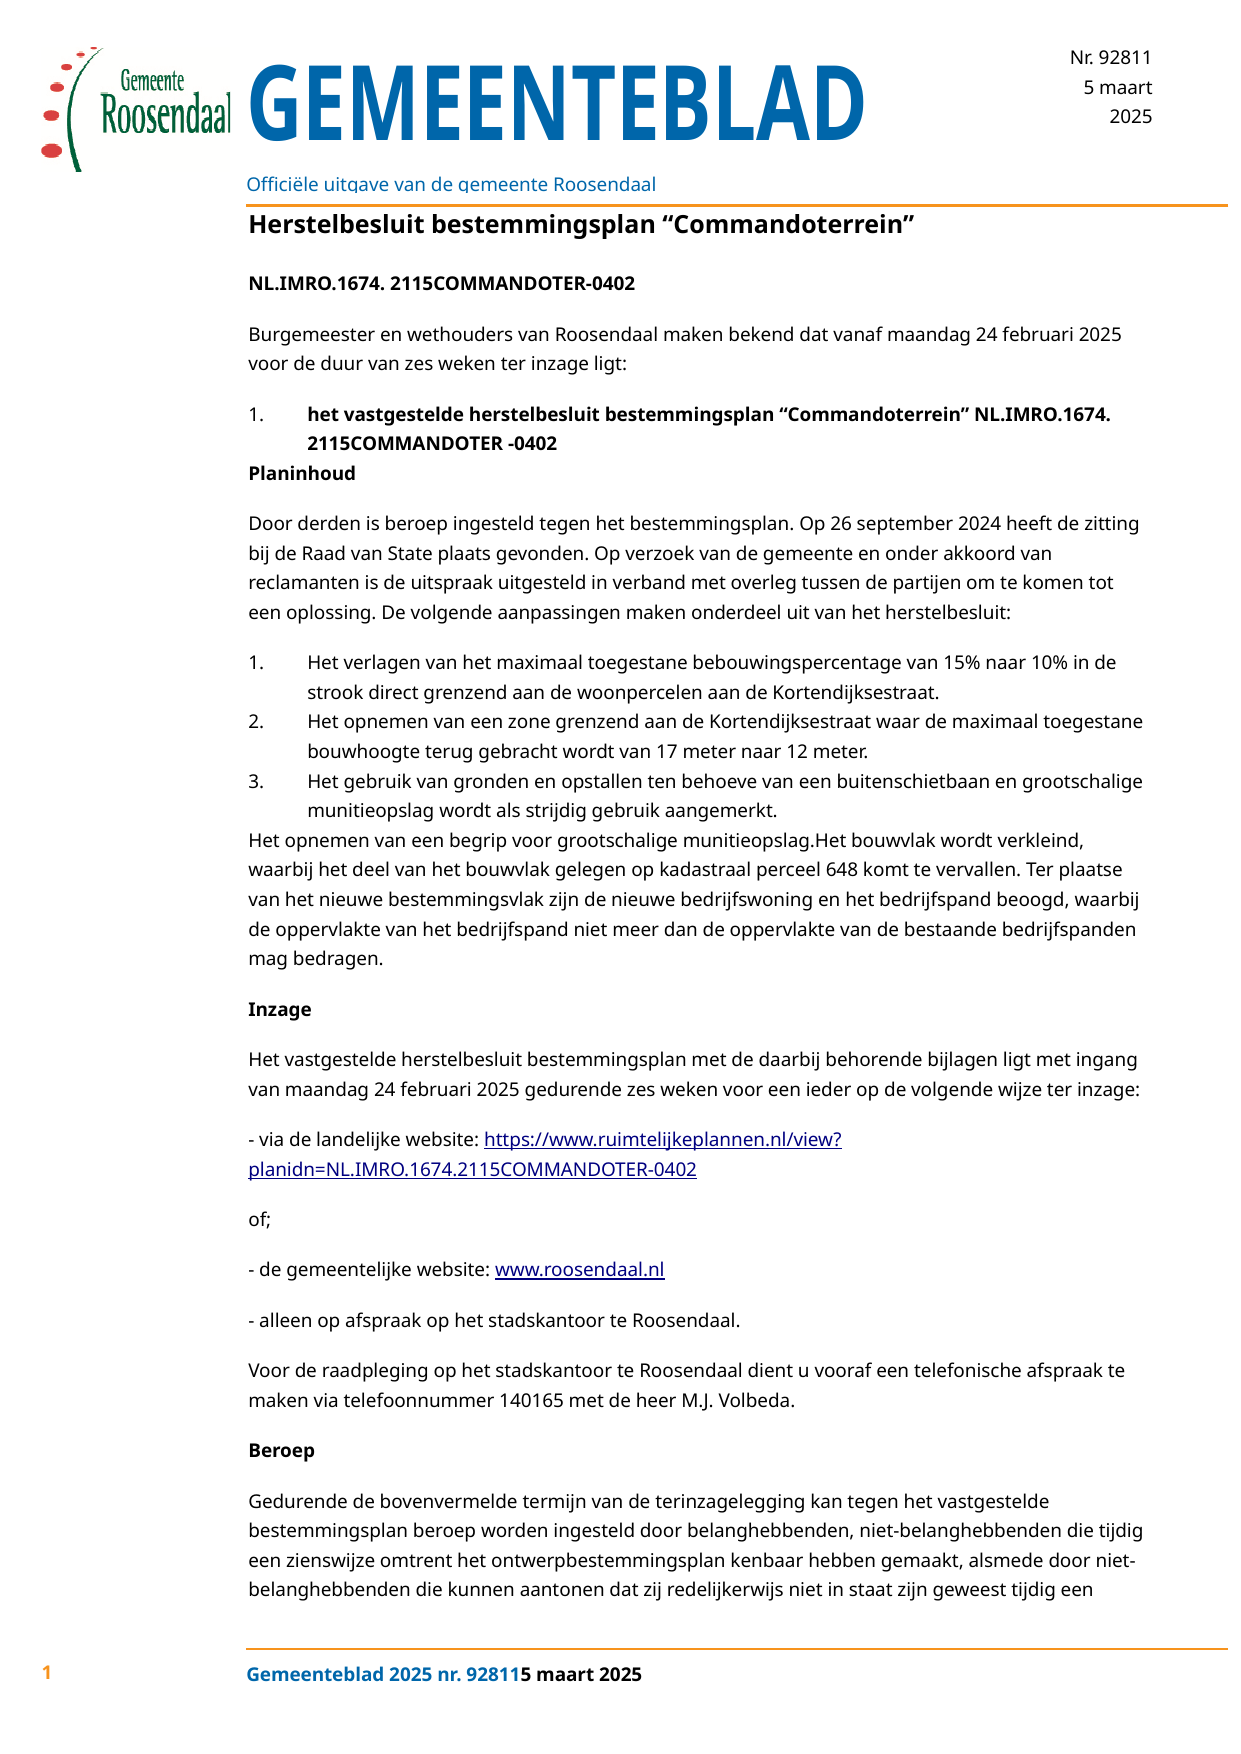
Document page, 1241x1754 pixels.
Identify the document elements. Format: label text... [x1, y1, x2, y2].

text NL.IMRO.1674. 2115COMMANDOTER-0402 [248, 270, 1152, 296]
text Burgemeester en wethouders van Roosendaal maken bekend dat vanaf maandag 24 februari 2025 voor de duur van zes weken ter inzage ligt: [248, 321, 1152, 376]
text Beroep [248, 1437, 1152, 1463]
text of; [248, 1206, 1152, 1232]
list Het gebruik van gronden en opstallen ten behoeve van een buitenschietbaan en grootschalige munitieopslag wordt als strijdig gebruik aangemerkt. [248, 768, 1152, 823]
text - via de landelijke website: https://www.ruimtelijkeplannen.nl/view?planidn=NL.IMRO.1674.2115COMMANDOTER-0402 [248, 1126, 1152, 1181]
text Planinhoud [248, 460, 1152, 486]
picture [41, 47, 231, 172]
text Inzage [248, 996, 1152, 1021]
list Het verlagen van het maximaal toegestane bebouwingspercentage van 15% naar 10% in de strook direct grenzend aan de woonpercelen aan de Kortendijksestraat. [248, 649, 1152, 705]
text Voor de raadpleging op het stadskantoor te Roosendaal dient u vooraf een telefonische afspraak te maken via telefoonnummer 140165 met de heer M.J. Volbeda. [248, 1357, 1152, 1413]
list Het opnemen van een zone grenzend aan de Kortendijksestraat waar de maximaal toegestane bouwhoogte terug gebracht wordt van 17 meter naar 12 meter. [248, 709, 1152, 764]
text - alleen op afspraak op het stadskantoor te Roosendaal. [248, 1307, 1152, 1333]
text Het vastgestelde herstelbesluit bestemmingsplan met de daarbij behorende bijlagen ligt met ingang van maandag 24 februari 2025 gedurende zes weken voor een ieder op de volgende wijze ter inzage: [248, 1046, 1152, 1101]
text Het opnemen van een begrip voor grootschalige munitieopslag.Het bouwvlak wordt verkleind, waarbij het deel van het bouwvlak gelegen op kadastraal perceel 648 komt te vervallen. Ter plaatse van het nieuwe bestemmingsvlak zijn de nieuwe bedrijfswoning en het bedrijfspand beoogd, waarbij de oppervlakte van het bedrijfspand niet meer dan de oppervlakte van de bestaande bedrijfspanden mag bedragen. [248, 827, 1152, 971]
list het vastgestelde herstelbesluit bestemmingsplan “Commandoterrein” NL.IMRO.1674. 2115COMMANDOTER -0402 [248, 401, 1152, 456]
text Door derden is beroep ingesteld tegen het bestemmingsplan. Op 26 september 2024 heeft de zitting bij de Raad van State plaats gevonden. Op verzoek van de gemeente en onder akkoord van reclamanten is de uitspraak uitgesteld in verband met overleg tussen de partijen om te komen tot een oplossing. De volgende aanpassingen maken onderdeel uit van het herstelbesluit: [248, 510, 1152, 625]
text Gedurende de bovenvermelde termijn van de terinzagelegging kan tegen het vastgestelde bestemmingsplan beroep worden ingesteld door belanghebbenden, niet-belanghebbenden die tijdig een zienswijze omtrent het ontwerpbestemmingsplan kenbaar hebben gemaakt, alsmede door niet-belanghebbenden die kunnen aantonen dat zij redelijkerwijs niet in staat zijn geweest tijdig een [248, 1488, 1152, 1602]
text - de gemeentelijke website: www.roosendaal.nl [248, 1257, 1152, 1282]
text Herstelbesluit bestemmingsplan “Commandoterrein” [248, 207, 1152, 241]
